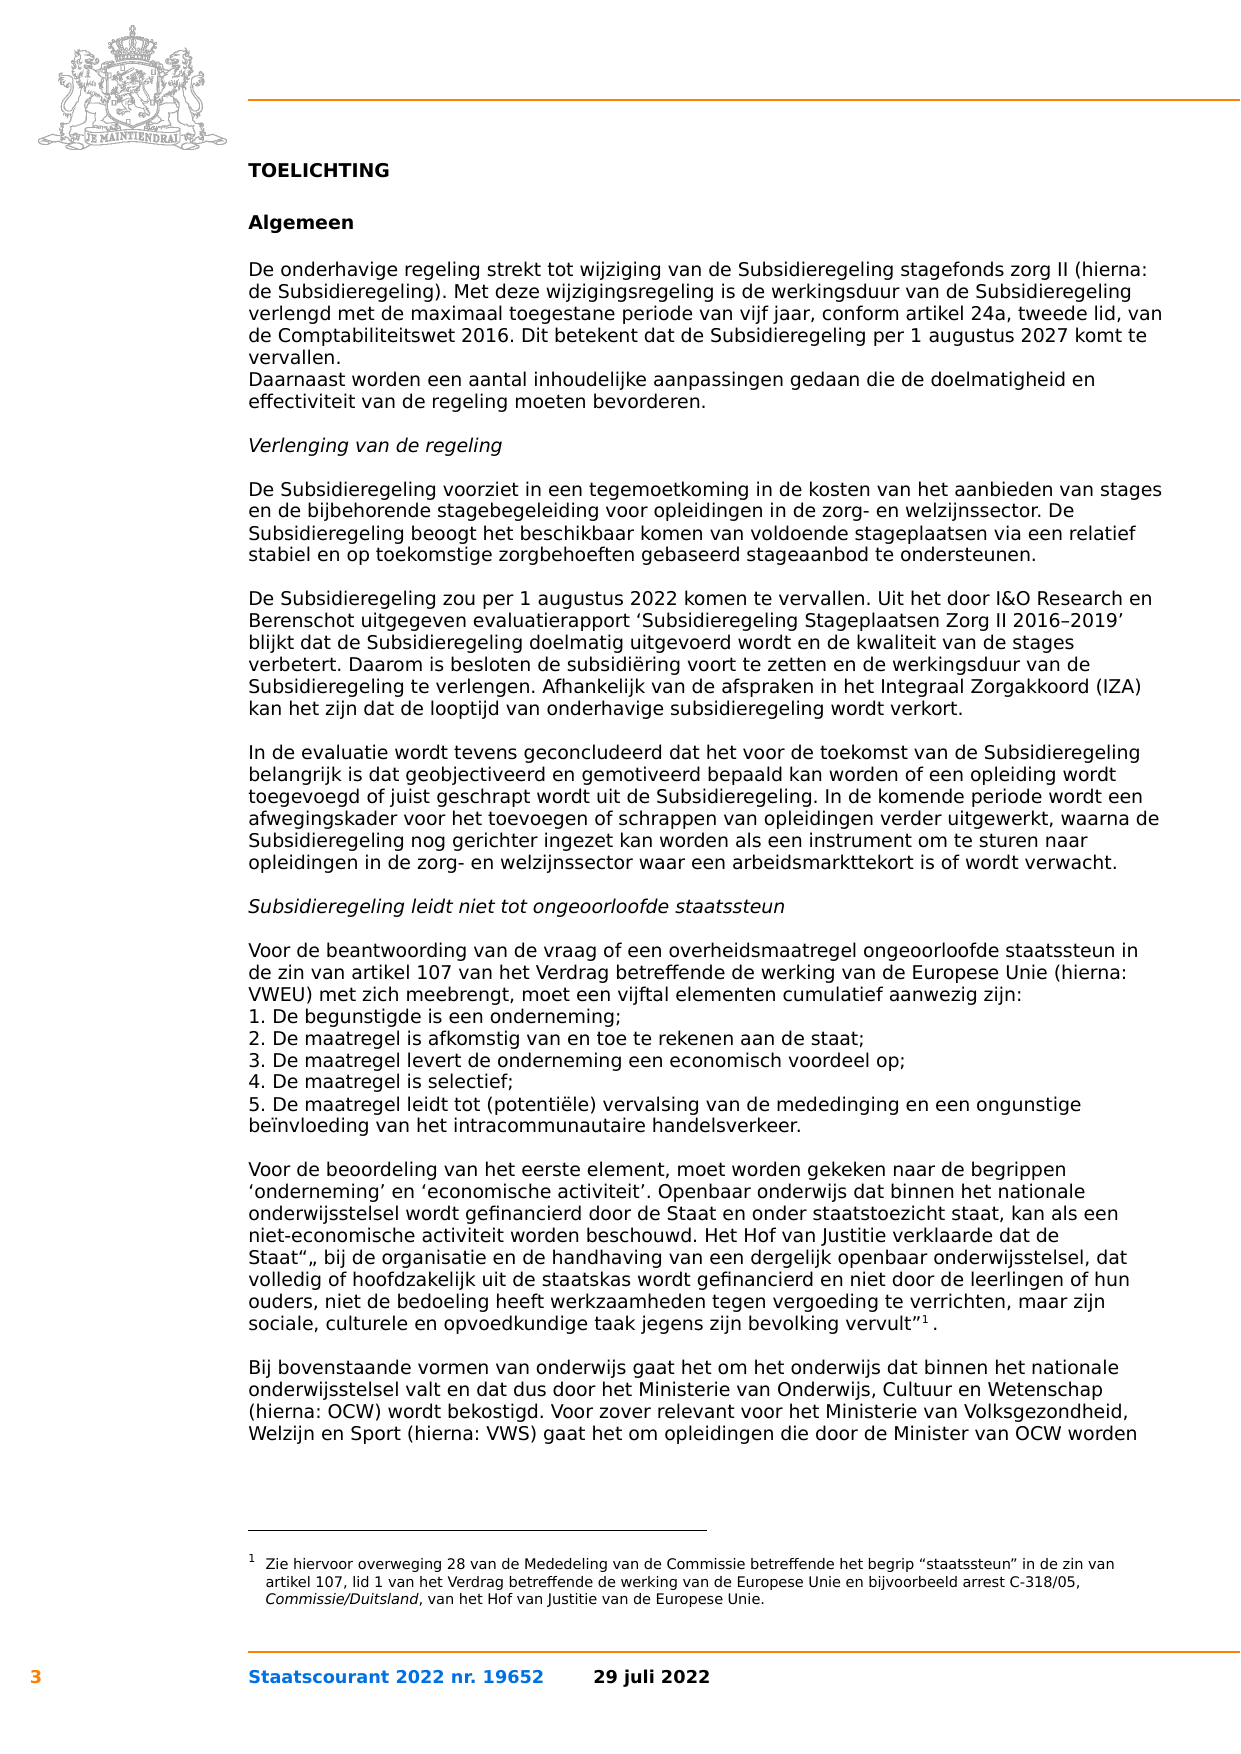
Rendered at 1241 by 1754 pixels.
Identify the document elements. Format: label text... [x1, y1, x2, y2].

text 2. De maatregel is afkomstig van en toe te rekenen aan de staat; [248, 1027, 1163, 1049]
text 4. De maatregel is selectief; [248, 1071, 1163, 1093]
text De onderhavige regeling strekt tot wijziging van de Subsidieregeling stagefonds zorg II (hierna: de Subsidieregeling). Met deze wijzigingsregeling is de werkingsduur van de Subsidieregeling verlengd met de maximaal toegestane periode van vijf jaar, conform artikel 24a, tweede lid, van de Comptabiliteitswet 2016. Dit betekent dat de Subsidieregeling per 1 augustus 2027 komt te vervallen. [248, 259, 1163, 369]
subtitle Subsidieregeling leidt niet tot ongeoorloofde staatssteun [248, 896, 1163, 918]
subtitle TOELICHTING [248, 160, 1163, 182]
text Voor de beoordeling van het eerste element, moet worden gekeken naar de begrippen ‘onderneming’ en ‘economische activiteit’. Openbaar onderwijs dat binnen het nationale onderwijsstelsel wordt gefinancierd door de Staat en onder staatstoezicht staat, kan als een niet-economische activiteit worden beschouwd. Het Hof van Justitie verklaarde dat de Staat“„ bij de organisatie en de handhaving van een dergelijk openbaar onderwijsstelsel, dat volledig of hoofdzakelijk uit de staatskas wordt gefinancierd en niet door de leerlingen of hun ouders, niet de bedoeling heeft werkzaamheden tegen vergoeding te verrichten, maar zijn sociale, culturele en opvoedkundige taak jegens zijn bevolking vervult”. [248, 1159, 1163, 1335]
subtitle Verlenging van de regeling [248, 434, 1163, 457]
picture [38, 25, 227, 150]
text Bij bovenstaande vormen van onderwijs gaat het om het onderwijs dat binnen het nationale onderwijsstelsel valt en dat dus door het Ministerie van Onderwijs, Cultuur en Wetenschap (hierna: OCW) wordt bekostigd. Voor zover relevant voor het Ministerie van Volksgezondheid, Welzijn en Sport (hierna: VWS) gaat het om opleidingen die door de Minister van OCW worden [248, 1357, 1163, 1445]
text De Subsidieregeling voorziet in een tegemoetkoming in de kosten van het aanbieden van stages en de bijbehorende stagebegeleiding voor opleidingen in de zorg- en welzijnssector. De Subsidieregeling beoogt het beschikbaar komen van voldoende stageplaatsen via een relatief stabiel en op toekomstige zorgbehoeften gebaseerd stageaanbod te ondersteunen. [248, 478, 1163, 566]
text 5. De maatregel leidt tot (potentiële) vervalsing van de mededinging en een ongunstige beïnvloeding van het intracommunautaire handelsverkeer. [248, 1093, 1163, 1137]
text Zie hiervoor overweging 28 van de Mededeling van de Commissie betreffende het begrip “staatssteun” in de zin van artikel 107, lid 1 van het Verdrag betreffende de werking van de Europese Unie en bijvoorbeeld arrest C-318/05, Commissie/Duitsland, van het Hof van Justitie van de Europese Unie. [248, 1552, 1163, 1608]
subtitle Algemeen [248, 212, 1163, 234]
text De Subsidieregeling zou per 1 augustus 2022 komen te vervallen. Uit het door I&O Research en Berenschot uitgegeven evaluatierapport ‘Subsidieregeling Stageplaatsen Zorg II 2016–2019’ blijkt dat de Subsidieregeling doelmatig uitgevoerd wordt en de kwaliteit van de stages verbetert. Daarom is besloten de subsidiëring voort te zetten en de werkingsduur van de Subsidieregeling te verlengen. Afhankelijk van de afspraken in het Integraal Zorgakkoord (IZA) kan het zijn dat de looptijd van onderhavige subsidieregeling wordt verkort. [248, 588, 1163, 720]
text 1. De begunstigde is een onderneming; [248, 1006, 1163, 1027]
text Daarnaast worden een aantal inhoudelijke aanpassingen gedaan die de doelmatigheid en effectiviteit van de regeling moeten bevorderen. [248, 369, 1163, 413]
text In de evaluatie wordt tevens geconcludeerd dat het voor de toekomst van de Subsidieregeling belangrijk is dat geobjectiveerd en gemotiveerd bepaald kan worden of een opleiding wordt toegevoegd of juist geschrapt wordt uit de Subsidieregeling. In de komende periode wordt een afwegingskader voor het toevoegen of schrappen van opleidingen verder uitgewerkt, waarna de Subsidieregeling nog gerichter ingezet kan worden als een instrument om te sturen naar opleidingen in de zorg- en welzijnssector waar een arbeidsmarkttekort is of wordt verwacht. [248, 742, 1163, 874]
text 3. De maatregel levert de onderneming een economisch voordeel op; [248, 1049, 1163, 1071]
text Voor de beantwoording van de vraag of een overheidsmaatregel ongeoorloofde staatssteun in de zin van artikel 107 van het Verdrag betreffende de werking van de Europese Unie (hierna: VWEU) met zich meebrengt, moet een vijftal elementen cumulatief aanwezig zijn: [248, 939, 1163, 1006]
